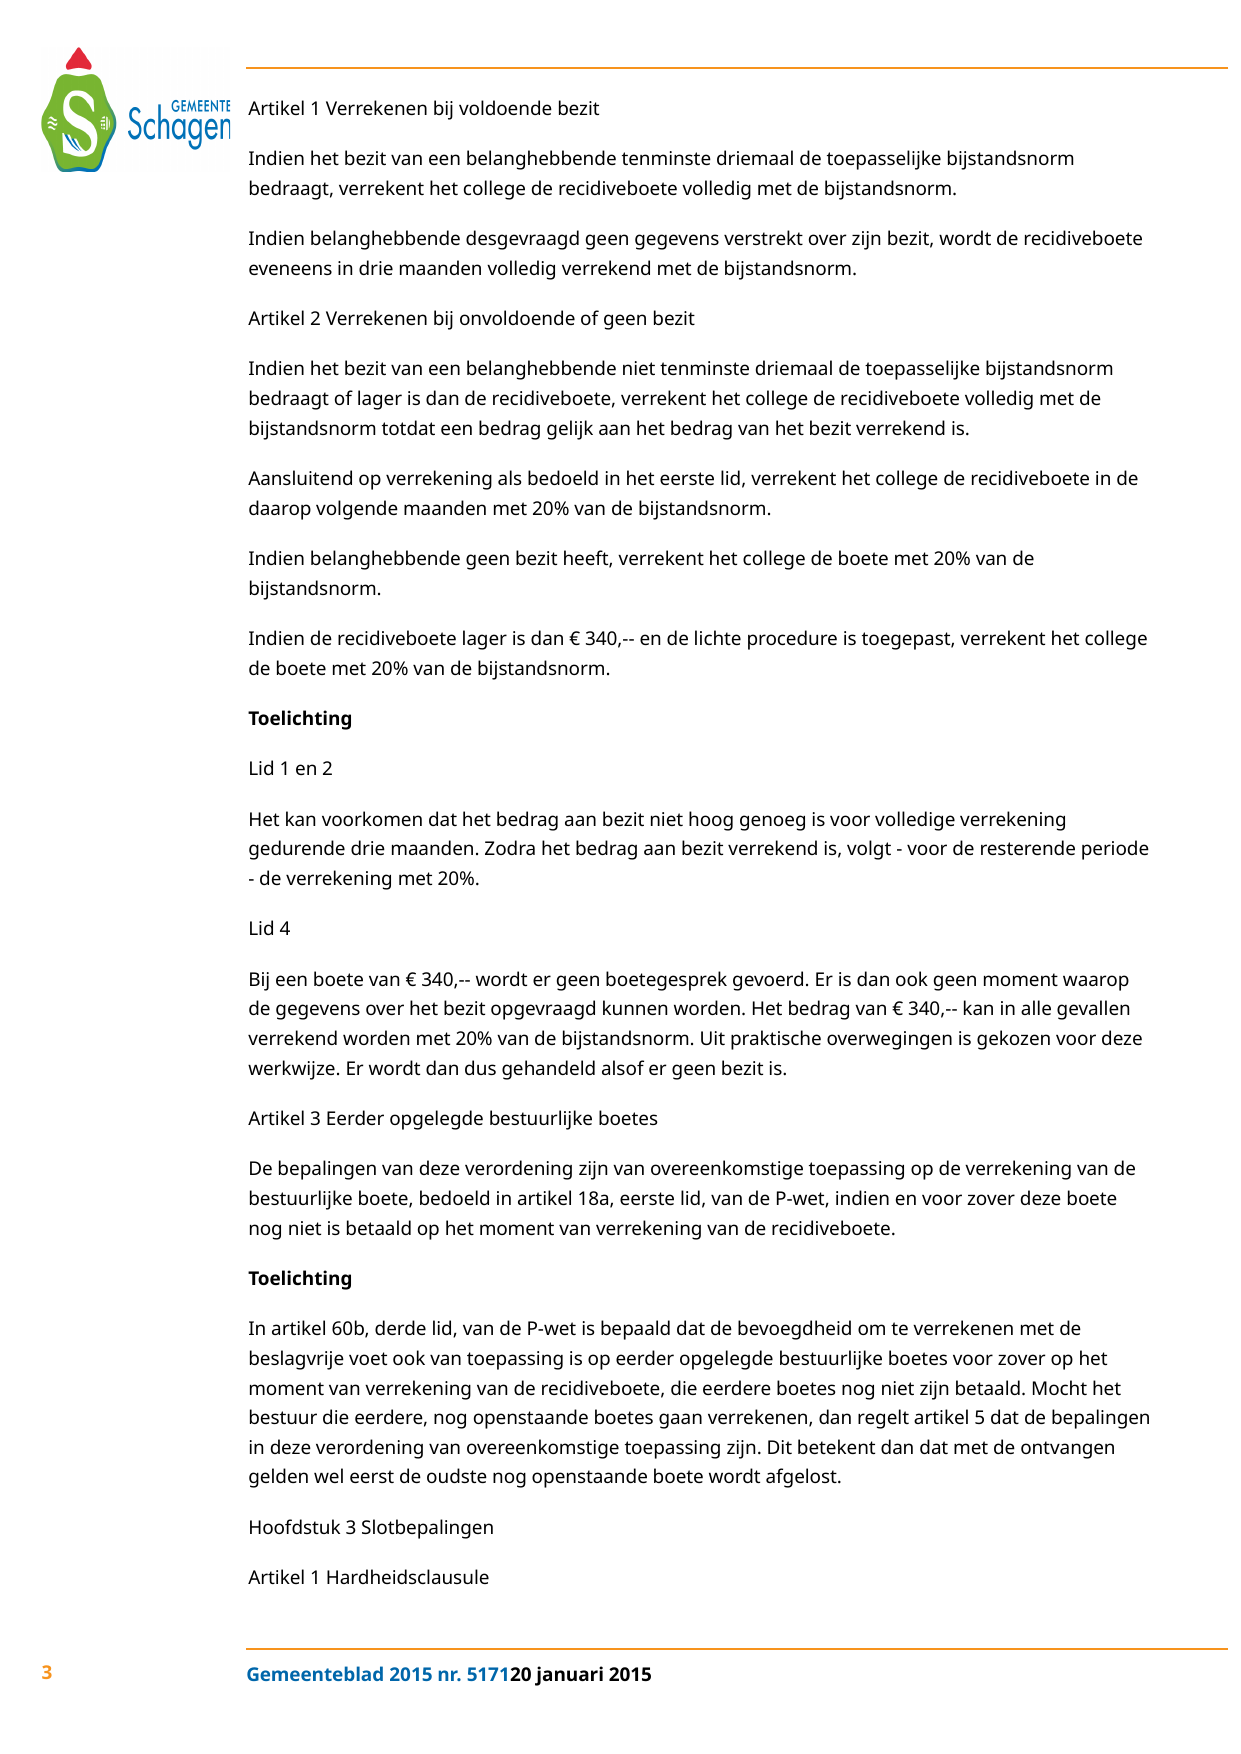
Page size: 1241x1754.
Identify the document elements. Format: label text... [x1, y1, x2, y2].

text Het kan voorkomen dat het bedrag aan bezit niet hoog genoeg is voor volledige verrekening gedurende drie maanden. Zodra het bedrag aan bezit verrekend is, volgt - voor de resterende periode - de verrekening met 20%. [248, 806, 1152, 891]
text Artikel 1 Hardheidsclausule [248, 1564, 1152, 1590]
text Toelichting [248, 705, 1152, 731]
text Artikel 2 Verrekenen bij onvoldoende of geen bezit [248, 305, 1152, 331]
text Artikel 3 Eerder opgelegde bestuurlijke boetes [248, 1105, 1152, 1131]
text Lid 4 [248, 916, 1152, 941]
text Indien belanghebbende geen bezit heeft, verrekent het college de boete met 20% van de bijstandsnorm. [248, 545, 1152, 601]
text Indien het bezit van een belanghebbende tenminste driemaal de toepasselijke bijstandsnorm bedraagt, verrekent het college de recidiveboete volledig met de bijstandsnorm. [248, 145, 1152, 201]
text De bepalingen van deze verordening zijn van overeenkomstige toepassing op de verrekening van de bestuurlijke boete, bedoeld in artikel 18a, eerste lid, van de P-wet, indien en voor zover deze boete nog niet is betaald op het moment van verrekening van de recidiveboete. [248, 1156, 1152, 1241]
text Artikel 1 Verrekenen bij voldoende bezit [248, 95, 1152, 121]
text Aansluitend op verrekening als bedoeld in het eerste lid, verrekent het college de recidiveboete in de daarop volgende maanden met 20% van de bijstandsnorm. [248, 465, 1152, 521]
text Indien belanghebbende desgevraagd geen gegevens verstrekt over zijn bezit, wordt de recidiveboete eveneens in drie maanden volledig verrekend met de bijstandsnorm. [248, 225, 1152, 281]
text Indien het bezit van een belanghebbende niet tenminste driemaal de toepasselijke bijstandsnorm bedraagt of lager is dan de recidiveboete, verrekent het college de recidiveboete volledig met de bijstandsnorm totdat een bedrag gelijk aan het bedrag van het bezit verrekend is. [248, 356, 1152, 441]
text Lid 1 en 2 [248, 756, 1152, 781]
picture [41, 47, 231, 172]
text Hoofdstuk 3 Slotbepalingen [248, 1514, 1152, 1540]
text Toelichting [248, 1265, 1152, 1291]
text Indien de recidiveboete lager is dan € 340,-- en de lichte procedure is toegepast, verrekent het college de boete met 20% van de bijstandsnorm. [248, 625, 1152, 681]
text Bij een boete van € 340,-- wordt er geen boetegesprek gevoerd. Er is dan ook geen moment waarop de gegevens over het bezit opgevraagd kunnen worden. Het bedrag van € 340,-- kan in alle gevallen verrekend worden met 20% van de bijstandsnorm. Uit praktische overwegingen is gekozen voor deze werkwijze. Er wordt dan dus gehandeld alsof er geen bezit is. [248, 966, 1152, 1081]
text In artikel 60b, derde lid, van de P-wet is bepaald dat de bevoegdheid om te verrekenen met de beslagvrije voet ook van toepassing is op eerder opgelegde bestuurlijke boetes voor zover op het moment van verrekening van de recidiveboete, die eerdere boetes nog niet zijn betaald. Mocht het bestuur die eerdere, nog openstaande boetes gaan verrekenen, dan regelt artikel 5 dat de bepalingen in deze verordening van overeenkomstige toepassing zijn. Dit betekent dan dat met de ontvangen gelden wel eerst de oudste nog openstaande boete wordt afgelost. [248, 1316, 1152, 1489]
